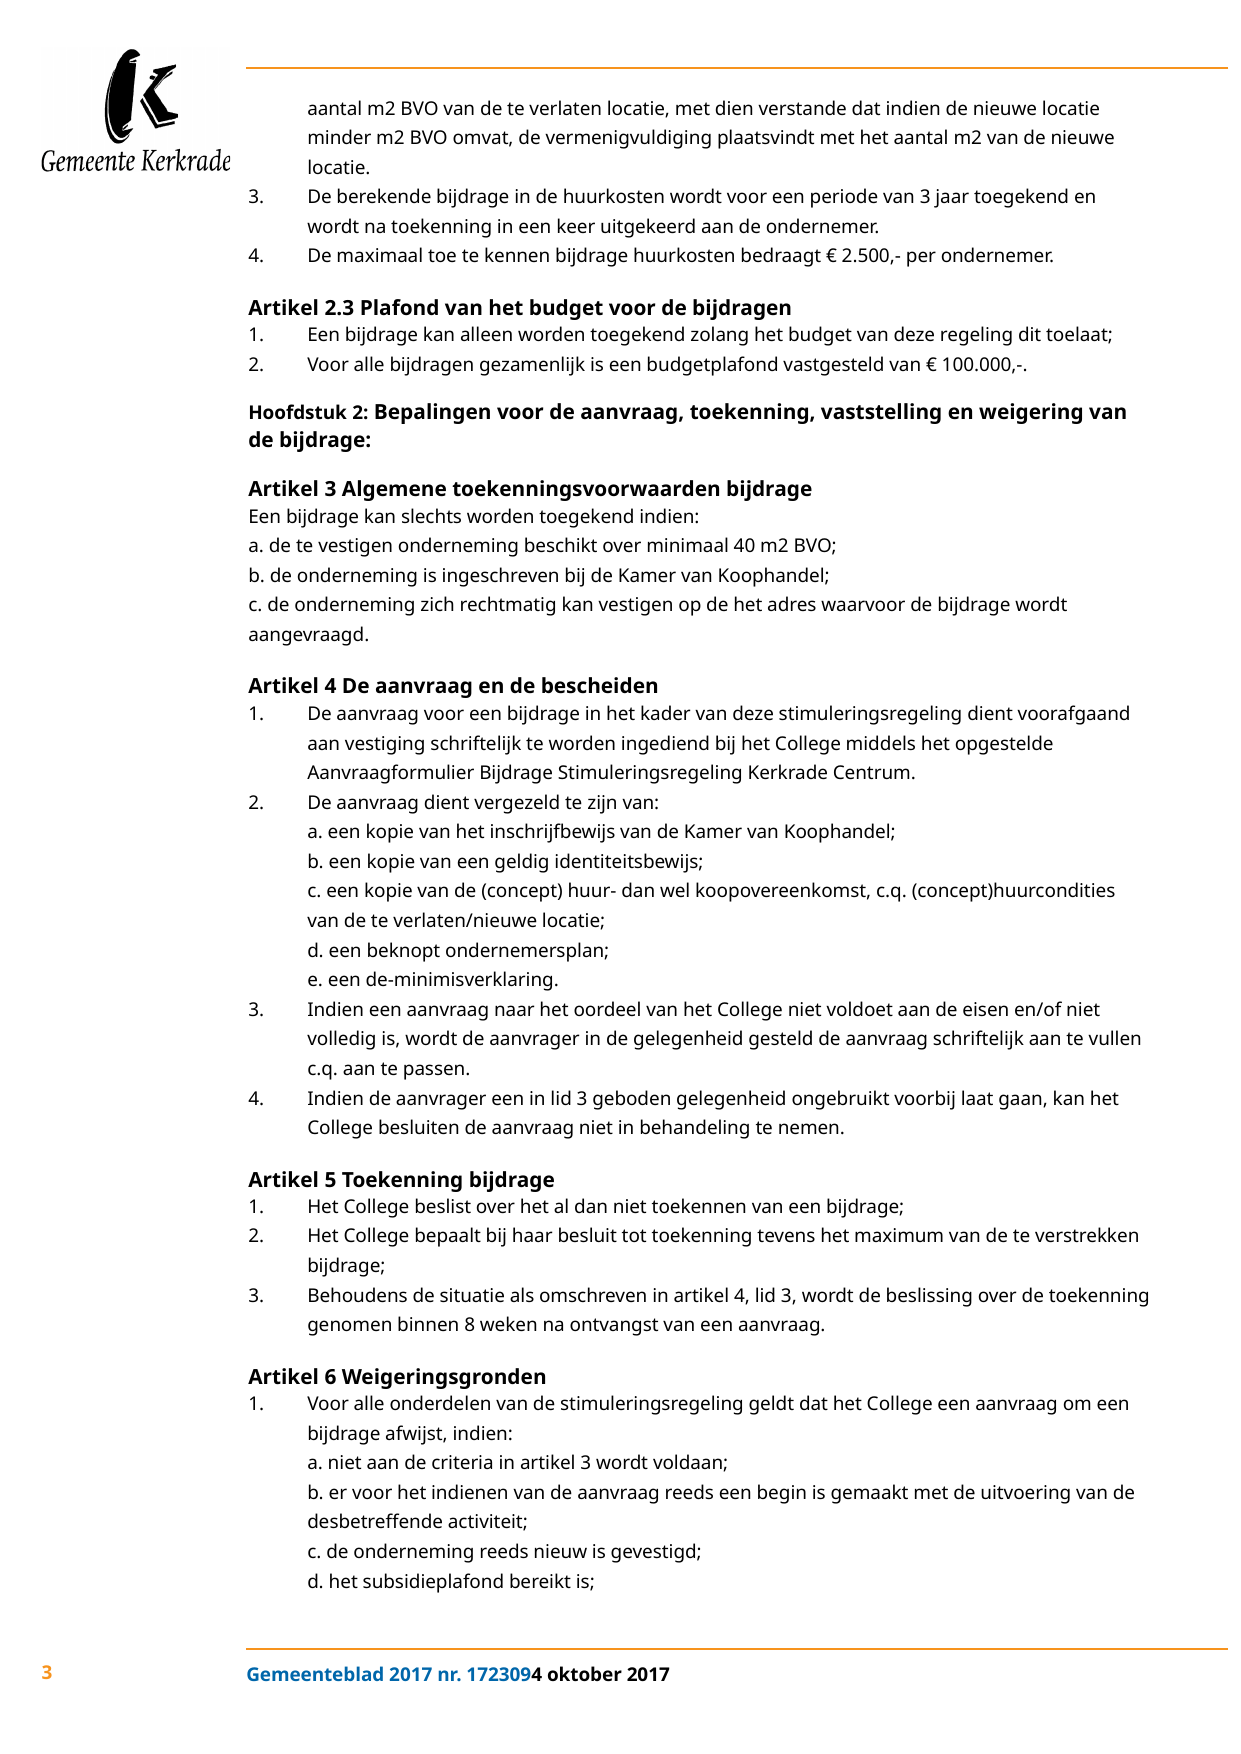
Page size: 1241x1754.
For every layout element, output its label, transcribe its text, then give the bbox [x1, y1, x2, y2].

list Het College beslist over het al dan niet toekennen van een bijdrage; [248, 1193, 1152, 1219]
list De aanvraag dient vergezeld te zijn van: [248, 789, 1152, 814]
text Artikel 3 Algemene toekenningsvoorwaarden bijdrage [248, 474, 1152, 503]
list d. een beknopt ondernemersplan; [248, 937, 1152, 962]
list Indien een aanvraag naar het oordeel van het College niet voldoet aan de eisen en/of niet volledig is, wordt de aanvrager in de gelegenheid gesteld de aanvraag schriftelijk aan te vullen c.q. aan te passen. [248, 996, 1152, 1081]
list Een bijdrage kan alleen worden toegekend zolang het budget van deze regeling dit toelaat; [248, 322, 1152, 347]
text Artikel 4 De aanvraag en de bescheiden [248, 672, 1152, 700]
list a. een kopie van het inschrijfbewijs van de Kamer van Koophandel; [248, 818, 1152, 844]
list De aanvraag voor een bijdrage in het kader van deze stimuleringsregeling dient voorafgaand aan vestiging schriftelijk te worden ingediend bij het College middels het opgestelde Aanvraagformulier Bijdrage Stimuleringsregeling Kerkrade Centrum. [248, 700, 1152, 785]
text Artikel 6 Weigeringsgronden [248, 1362, 1152, 1390]
text a. de te vestigen onderneming beschikt over minimaal 40 m2 BVO; [248, 532, 1152, 558]
list Behoudens de situatie als omschreven in artikel 4, lid 3, wordt de beslissing over de toekenning genomen binnen 8 weken na ontvangst van een aanvraag. [248, 1282, 1152, 1337]
text Hoofdstuk 2: Bepalingen voor de aanvraag, toekenning, vaststelling en weigering van de bijdrage: [248, 397, 1152, 454]
list b. een kopie van een geldig identiteitsbewijs; [248, 848, 1152, 874]
list e. een de-minimisverklaring. [248, 966, 1152, 992]
text b. de onderneming is ingeschreven bij de Kamer van Koophandel; [248, 562, 1152, 588]
list De maximaal toe te kennen bijdrage huurkosten bedraagt € 2.500,- per ondernemer. [248, 243, 1152, 268]
list d. het subsidieplafond bereikt is; [248, 1568, 1152, 1593]
text Artikel 2.3 Plafond van het budget voor de bijdragen [248, 293, 1152, 322]
text c. de onderneming zich rechtmatig kan vestigen op de het adres waarvoor de bijdrage wordt aangevraagd. [248, 592, 1152, 647]
list b. er voor het indienen van de aanvraag reeds een begin is gemaakt met de uitvoering van de desbetreffende activiteit; [248, 1479, 1152, 1534]
text Een bijdrage kan slechts worden toegekend indien: [248, 503, 1152, 529]
list c. de onderneming reeds nieuw is gevestigd; [248, 1538, 1152, 1564]
list Het College bepaalt bij haar besluit tot toekenning tevens het maximum van de te verstrekken bijdrage; [248, 1223, 1152, 1278]
text Artikel 5 Toekenning bijdrage [248, 1165, 1152, 1193]
list Voor alle onderdelen van de stimuleringsregeling geldt dat het College een aanvraag om een bijdrage afwijst, indien: [248, 1390, 1152, 1446]
list De berekende bijdrage in de huurkosten wordt voor een periode van 3 jaar toegekend en wordt na toekenning in een keer uitgekeerd aan de ondernemer. [248, 183, 1152, 239]
list a. niet aan de criteria in artikel 3 wordt voldaan; [248, 1449, 1152, 1475]
list Indien de aanvrager een in lid 3 geboden gelegenheid ongebruikt voorbij laat gaan, kan het College besluiten de aanvraag niet in behandeling te nemen. [248, 1085, 1152, 1140]
picture [41, 47, 231, 172]
list Voor alle bijdragen gezamenlijk is een budgetplafond vastgesteld van € 100.000,-. [248, 351, 1152, 377]
list c. een kopie van de (concept) huur- dan wel koopovereenkomst, c.q. (concept)huurcondities van de te verlaten/nieuwe locatie; [248, 878, 1152, 933]
list aantal m2 BVO van de te verlaten locatie, met dien verstande dat indien de nieuwe locatie minder m2 BVO omvat, de vermenigvuldiging plaatsvindt met het aantal m2 van de nieuwe locatie. [248, 95, 1152, 180]
